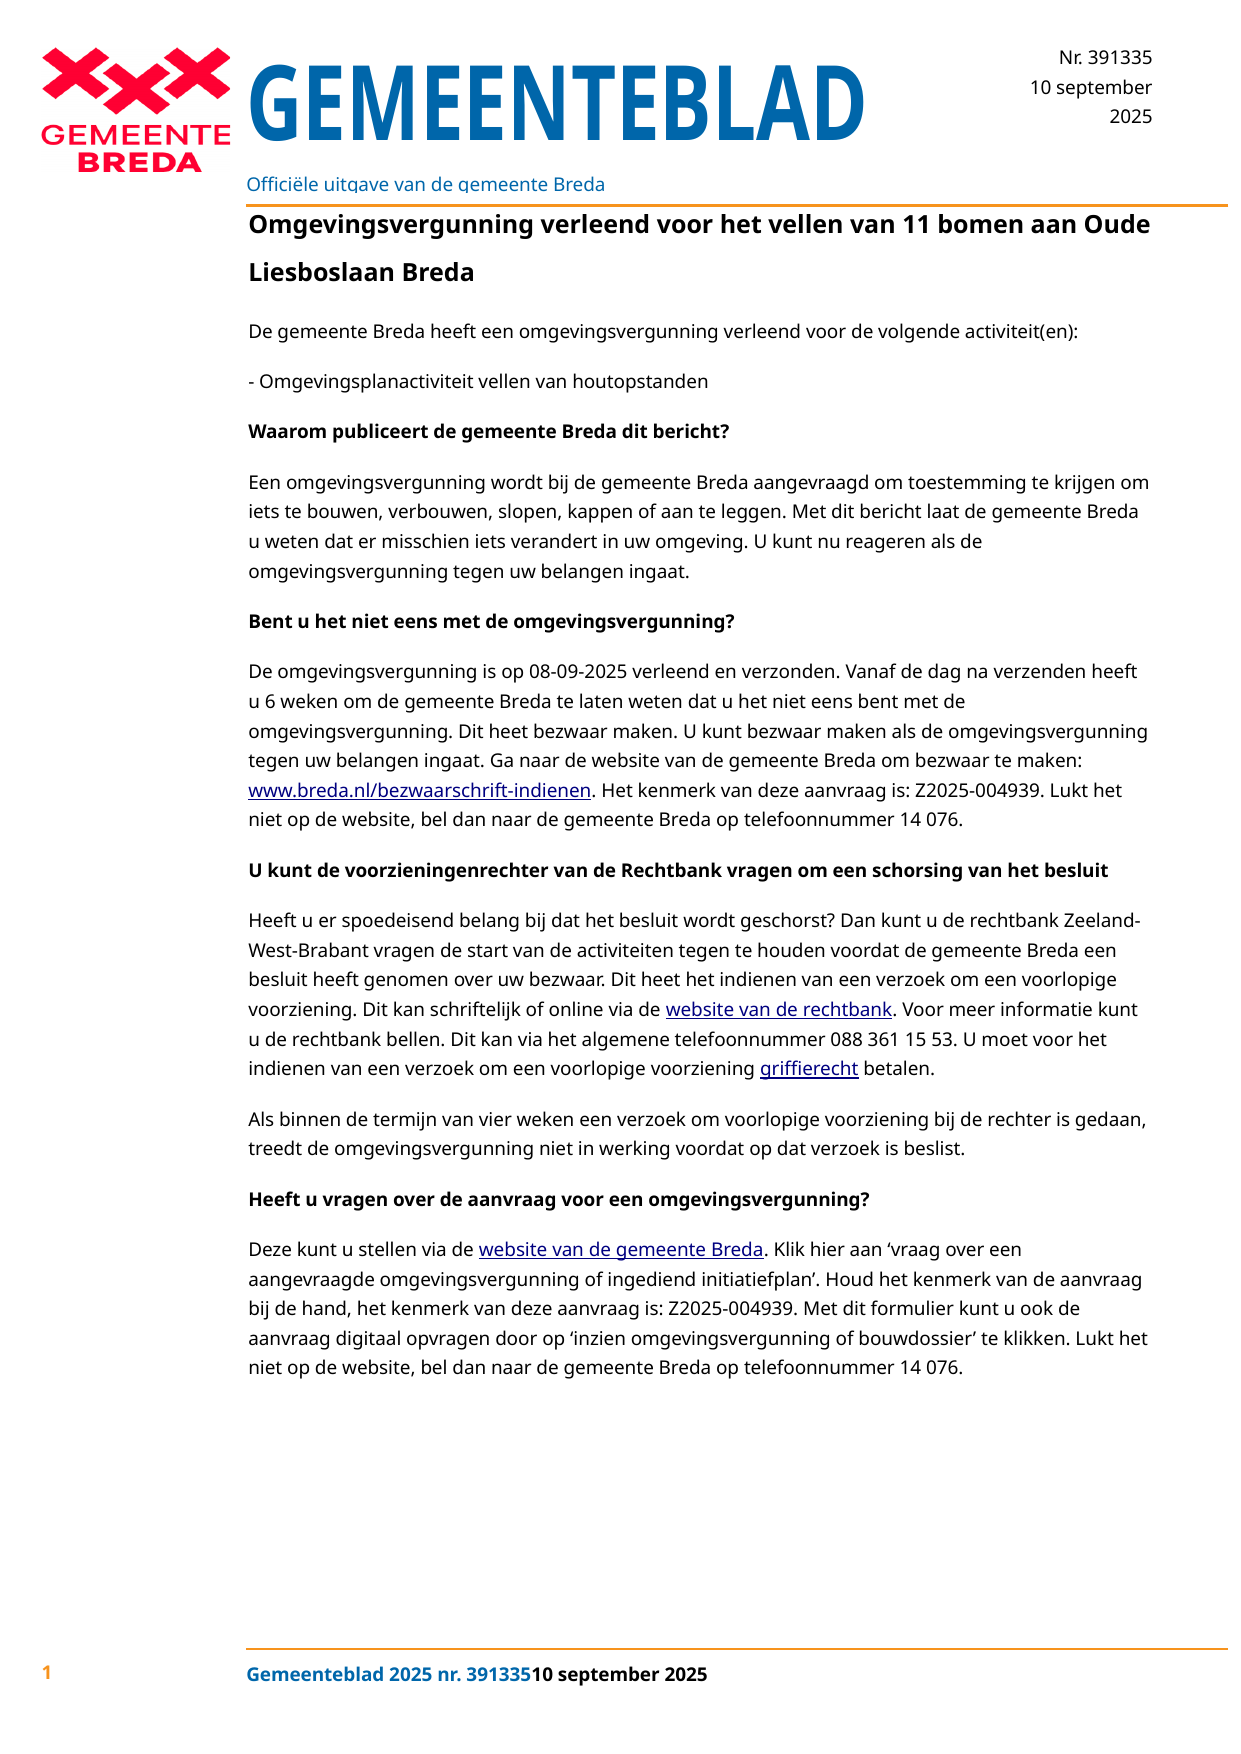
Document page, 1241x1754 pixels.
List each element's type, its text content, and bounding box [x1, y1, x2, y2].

text Waarom publiceert de gemeente Breda dit bericht? [248, 419, 1152, 444]
text U kunt de voorzieningenrechter van de Rechtbank vragen om een schorsing van het besluit [248, 857, 1152, 883]
text De gemeente Breda heeft een omgevingsvergunning verleend voor de volgende activiteit(en): [248, 318, 1152, 344]
text De omgevingsvergunning is op 08-09-2025 verleend en verzonden. Vanaf de dag na verzenden heeft u 6 weken om de gemeente Breda te laten weten dat u het niet eens bent met de omgevingsvergunning. Dit heet bezwaar maken. U kunt bezwaar maken als de omgevingsvergunning tegen uw belangen ingaat. Ga naar de website van de gemeente Breda om bezwaar te maken: www.breda.nl/bezwaarschrift-indienen. Het kenmerk van deze aanvraag is: Z2025-004939. Lukt het niet op de website, bel dan naar de gemeente Breda op telefoonnummer 14 076. [248, 659, 1152, 832]
picture [41, 47, 231, 172]
text Heeft u er spoedeisend belang bij dat het besluit wordt geschorst? Dan kunt u de rechtbank Zeeland-West-Brabant vragen de start van de activiteiten tegen te houden voordat de gemeente Breda een besluit heeft genomen over uw bezwaar. Dit heet het indienen van een verzoek om een voorlopige voorziening. Dit kan schriftelijk of online via de website van de rechtbank. Voor meer informatie kunt u de rechtbank bellen. Dit kan via het algemene telefoonnummer 088 361 15 53. U moet voor het indienen van een verzoek om een voorlopige voorziening griffierecht betalen. [248, 907, 1152, 1081]
text Bent u het niet eens met de omgevingsvergunning? [248, 608, 1152, 634]
text Een omgevingsvergunning wordt bij de gemeente Breda aangevraagd om toestemming te krijgen om iets te bouwen, verbouwen, slopen, kappen of aan te leggen. Met dit bericht laat de gemeente Breda u weten dat er misschien iets verandert in uw omgeving. U kunt nu reageren als de omgevingsvergunning tegen uw belangen ingaat. [248, 469, 1152, 584]
text Heeft u vragen over de aanvraag voor een omgevingsvergunning? [248, 1186, 1152, 1212]
text Omgevingsvergunning verleend voor het vellen van 11 bomen aan Oude Liesboslaan Breda [248, 207, 1152, 288]
text - Omgevingsplanactiviteit vellen van houtopstanden [248, 368, 1152, 394]
text Deze kunt u stellen via de website van de gemeente Breda. Klik hier aan ‘vraag over een aangevraagde omgevingsvergunning of ingediend initiatiefplan’. Houd het kenmerk van de aanvraag bij de hand, het kenmerk van deze aanvraag is: Z2025-004939. Met dit formulier kunt u ook de aanvraag digitaal opvragen door op ‘inzien omgevingsvergunning of bouwdossier’ te klikken. Lukt het niet op de website, bel dan naar de gemeente Breda op telefoonnummer 14 076. [248, 1236, 1152, 1380]
text Als binnen de termijn van vier weken een verzoek om voorlopige voorziening bij de rechter is gedaan, treedt de omgevingsvergunning niet in werking voordat op dat verzoek is beslist. [248, 1106, 1152, 1161]
